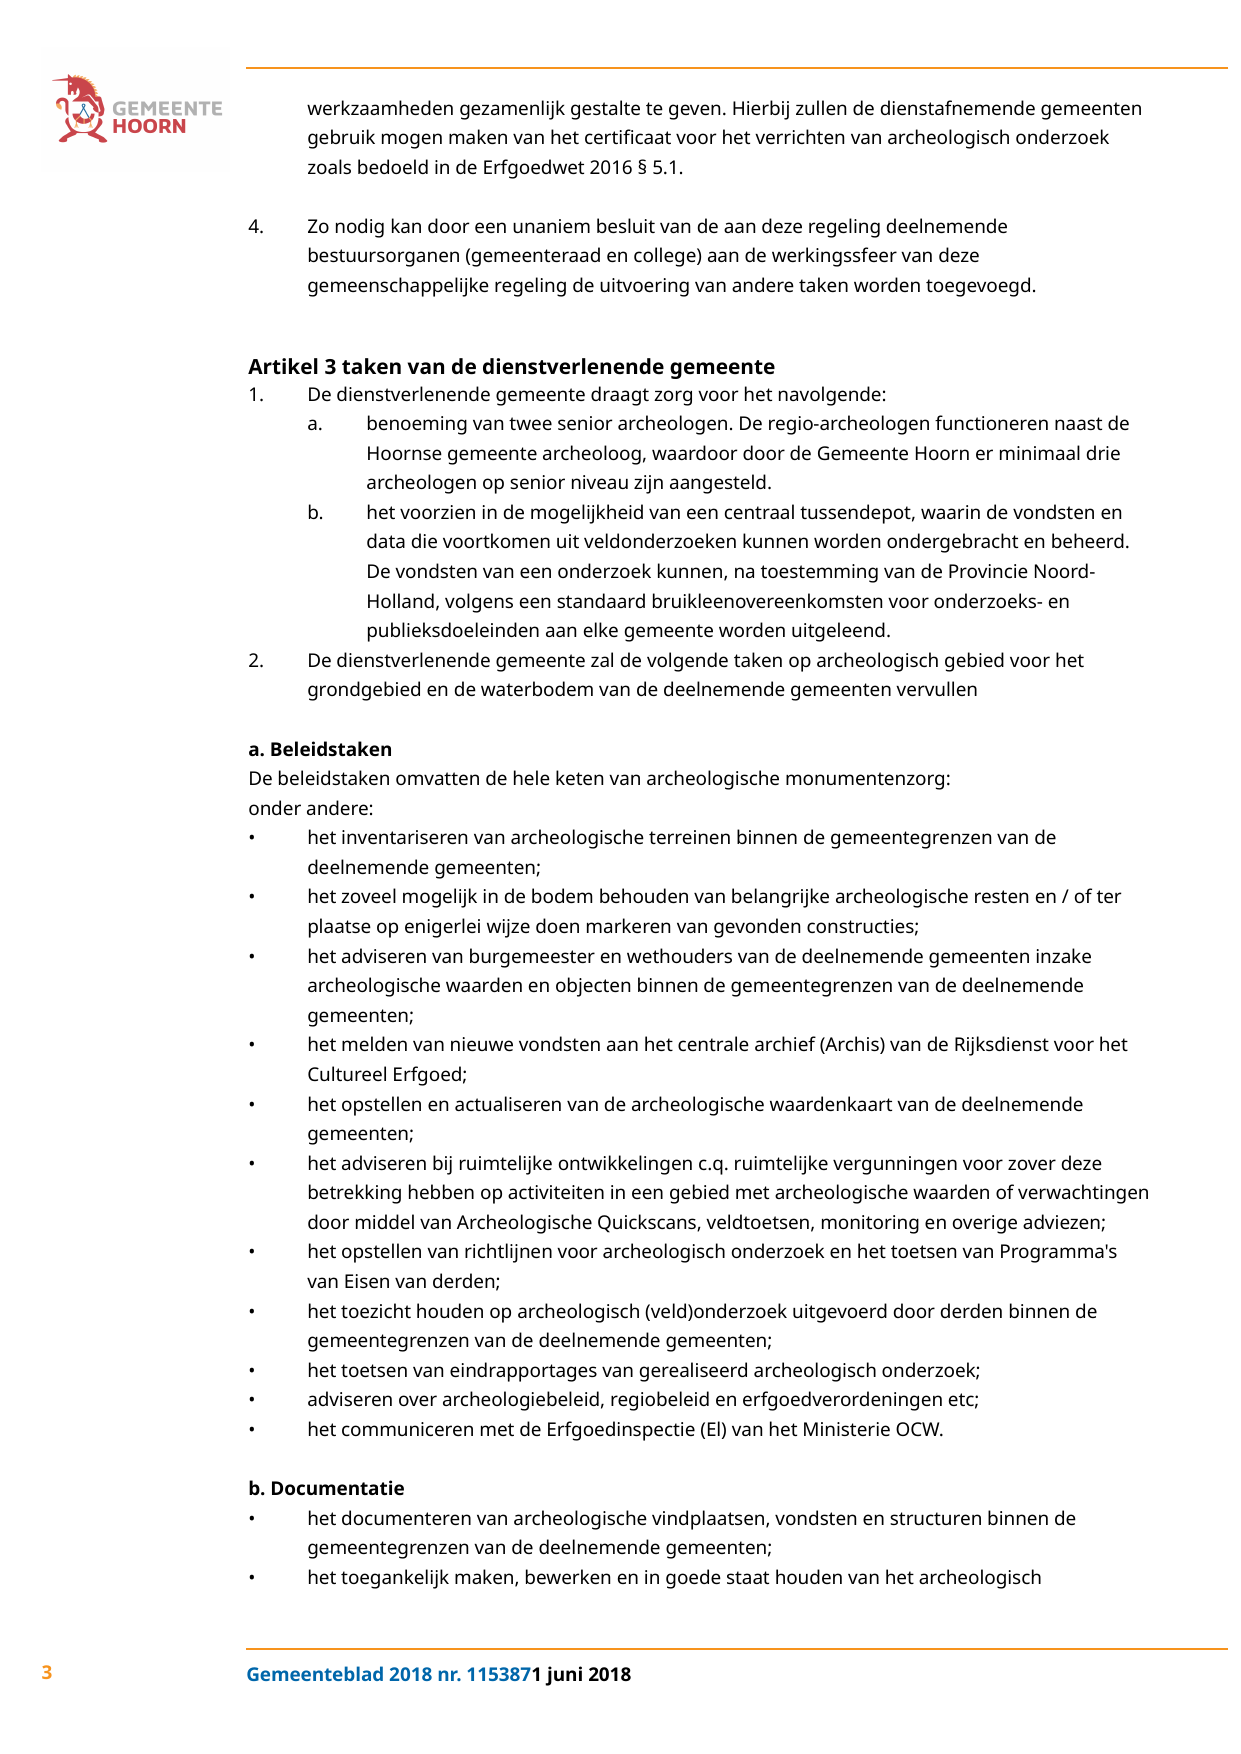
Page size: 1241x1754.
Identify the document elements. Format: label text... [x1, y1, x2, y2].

text De beleidstaken omvatten de hele keten van archeologische monumentenzorg: [248, 765, 1152, 791]
text b. Documentatie [248, 1475, 1152, 1501]
list De dienstverlenende gemeente draagt zorg voor het navolgende: [248, 381, 1152, 406]
list De dienstverlenende gemeente zal de volgende taken op archeologisch gebied voor het grondgebied en de waterbodem van de deelnemende gemeenten vervullen [248, 647, 1152, 702]
list het zoveel mogelijk in de bodem behouden van belangrijke archeologische resten en / of ter plaatse op enigerlei wijze doen markeren van gevonden constructies; [248, 884, 1152, 939]
text onder andere: [248, 795, 1152, 821]
list het documenteren van archeologische vindplaatsen, vondsten en structuren binnen de gemeentegrenzen van de deelnemende gemeenten; [248, 1505, 1152, 1560]
list het melden van nieuwe vondsten aan het centrale archief (Archis) van de Rijksdienst voor het Cultureel Erfgoed; [248, 1032, 1152, 1087]
list het opstellen en actualiseren van de archeologische waardenkaart van de deelnemende gemeenten; [248, 1091, 1152, 1146]
list werkzaamheden gezamenlijk gestalte te geven. Hierbij zullen de dienstafnemende gemeenten gebruik mogen maken van het certificaat voor het verrichten van archeologisch onderzoek zoals bedoeld in de Erfgoedwet 2016 § 5.1. [248, 95, 1152, 180]
picture [41, 47, 231, 172]
list het opstellen van richtlijnen voor archeologisch onderzoek en het toetsen van Programma's van Eisen van derden; [248, 1239, 1152, 1294]
list het communiceren met de Erfgoedinspectie (El) van het Ministerie OCW. [248, 1416, 1152, 1442]
list het toezicht houden op archeologisch (veld)onderzoek uitgevoerd door derden binnen de gemeentegrenzen van de deelnemende gemeenten; [248, 1298, 1152, 1353]
list adviseren over archeologiebeleid, regiobeleid en erfgoedverordeningen etc; [248, 1387, 1152, 1412]
list Zo nodig kan door een unaniem besluit van de aan deze regeling deelnemende bestuursorganen (gemeenteraad en college) aan de werkingssfeer van deze gemeenschappelijke regeling de uitvoering van andere taken worden toegevoegd. [248, 213, 1152, 298]
text a. Beleidstaken [248, 736, 1152, 761]
text Artikel 3 taken van de dienstverlenende gemeente [248, 352, 1152, 381]
list het voorzien in de mogelijkheid van een centraal tussendepot, waarin de vondsten en data die voortkomen uit veldonderzoeken kunnen worden ondergebracht en beheerd. De vondsten van een onderzoek kunnen, na toestemming van de Provincie Noord-Holland, volgens een standaard bruikleenovereenkomsten voor onderzoeks- en publieksdoeleinden aan elke gemeente worden uitgeleend. [307, 499, 1152, 643]
list het toetsen van eindrapportages van gerealiseerd archeologisch onderzoek; [248, 1357, 1152, 1383]
list benoeming van twee senior archeologen. De regio-archeologen functioneren naast de Hoornse gemeente archeoloog, waardoor door de Gemeente Hoorn er minimaal drie archeologen op senior niveau zijn aangesteld. [307, 410, 1152, 495]
list het toegankelijk maken, bewerken en in goede staat houden van het archeologisch [248, 1564, 1152, 1590]
list het adviseren van burgemeester en wethouders van de deelnemende gemeenten inzake archeologische waarden en objecten binnen de gemeentegrenzen van de deelnemende gemeenten; [248, 943, 1152, 1028]
list het inventariseren van archeologische terreinen binnen de gemeentegrenzen van de deelnemende gemeenten; [248, 824, 1152, 880]
list het adviseren bij ruimtelijke ontwikkelingen c.q. ruimtelijke vergunningen voor zover deze betrekking hebben op activiteiten in een gebied met archeologische waarden of verwachtingen door middel van Archeologische Quickscans, veldtoetsen, monitoring en overige adviezen; [248, 1150, 1152, 1235]
